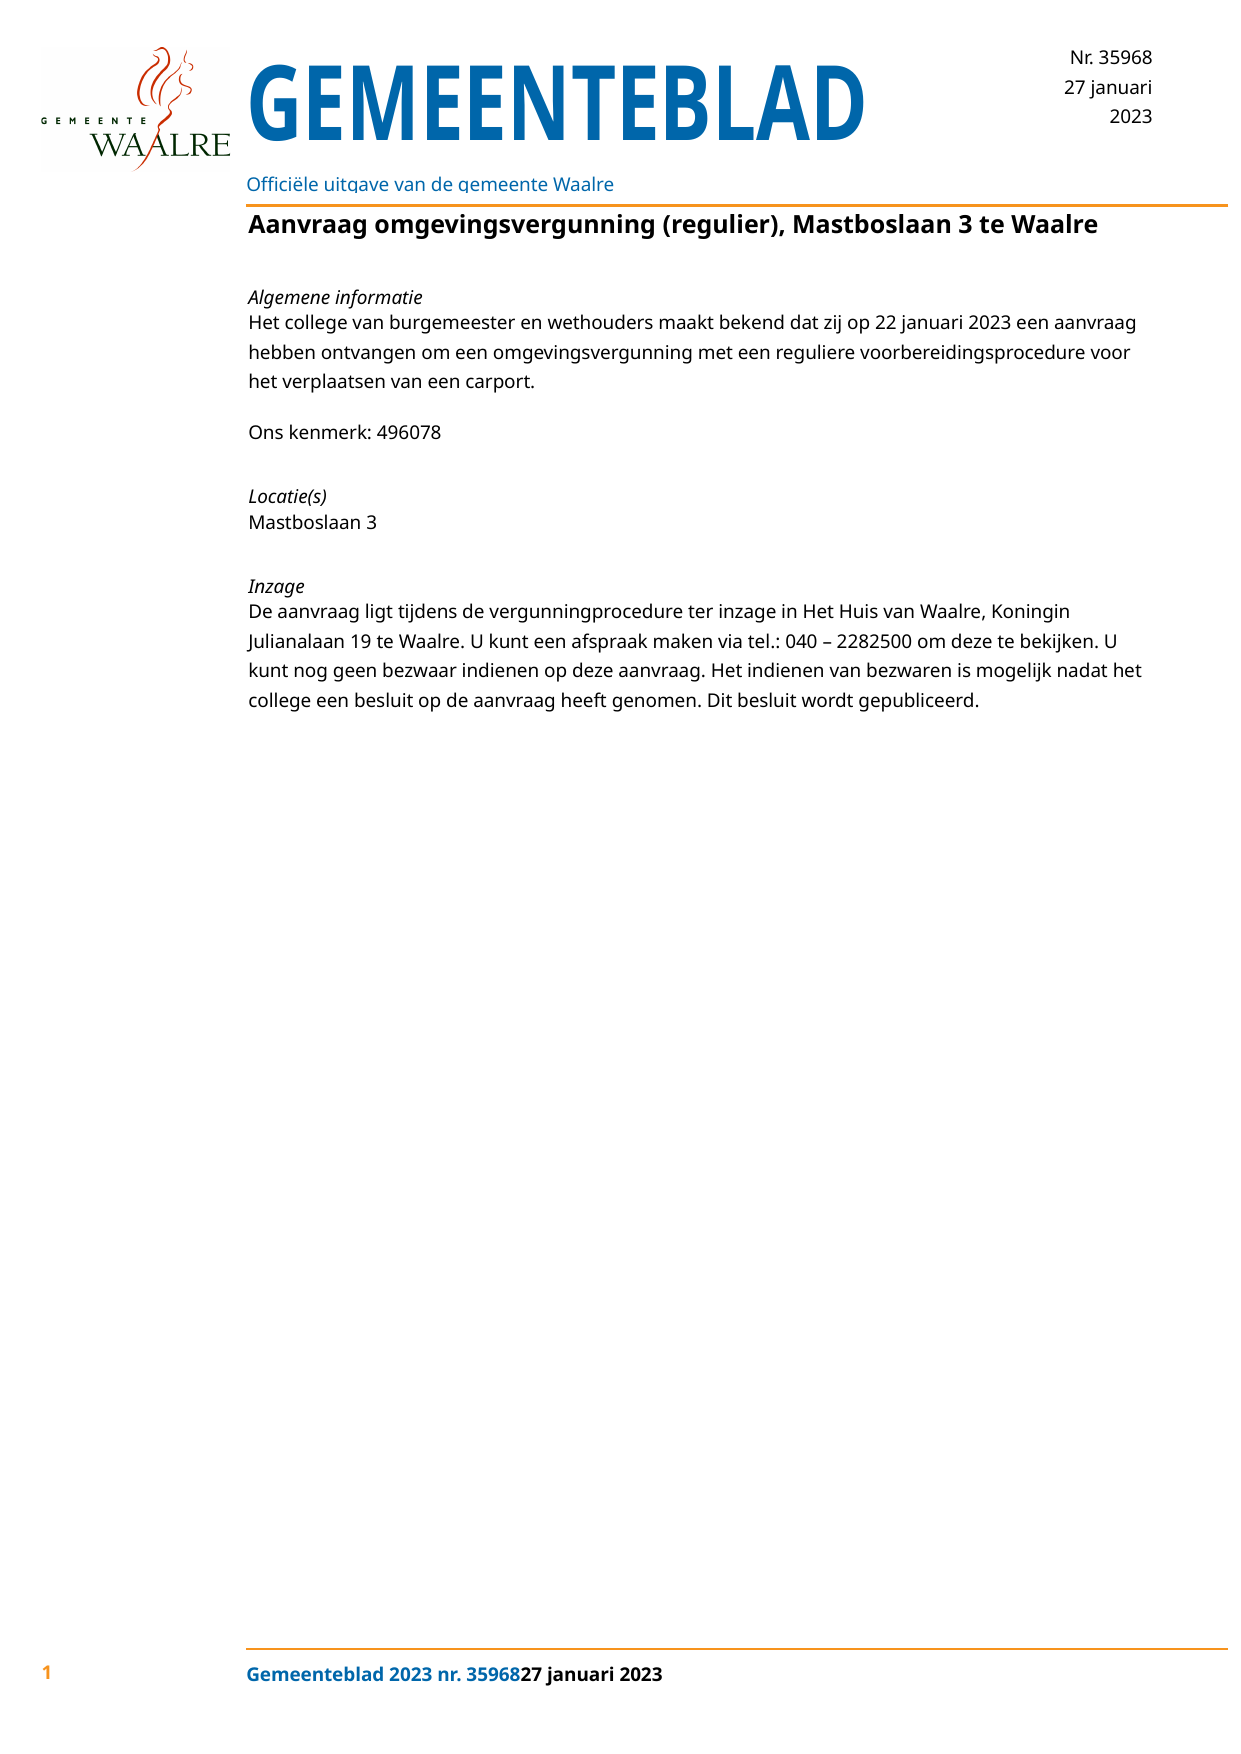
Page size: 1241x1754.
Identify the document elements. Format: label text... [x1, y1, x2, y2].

text De aanvraag ligt tijdens de vergunningprocedure ter inzage in Het Huis van Waalre, Koningin Julianalaan 19 te Waalre. U kunt een afspraak maken via tel.: 040 – 2282500 om deze te bekijken. U kunt nog geen bezwaar indienen op deze aanvraag. Het indienen van bezwaren is mogelijk nadat het college een besluit op de aanvraag heeft genomen. Dit besluit wordt gepubliceerd. [248, 598, 1152, 713]
text Het college van burgemeester en wethouders maakt bekend dat zij op 22 januari 2023 een aanvraag hebben ontvangen om een omgevingsvergunning met een reguliere voorbereidingsprocedure voor het verplaatsen van een carport. [248, 309, 1152, 394]
text Ons kenmerk: 496078 [248, 419, 1152, 445]
text Algemene informatie [248, 284, 1152, 309]
picture [41, 47, 231, 172]
text Inzage [248, 573, 1152, 598]
text Aanvraag omgevingsvergunning (regulier), Mastboslaan 3 te Waalre [248, 207, 1152, 241]
text Mastboslaan 3 [248, 509, 1152, 534]
text Locatie(s) [248, 483, 1152, 509]
